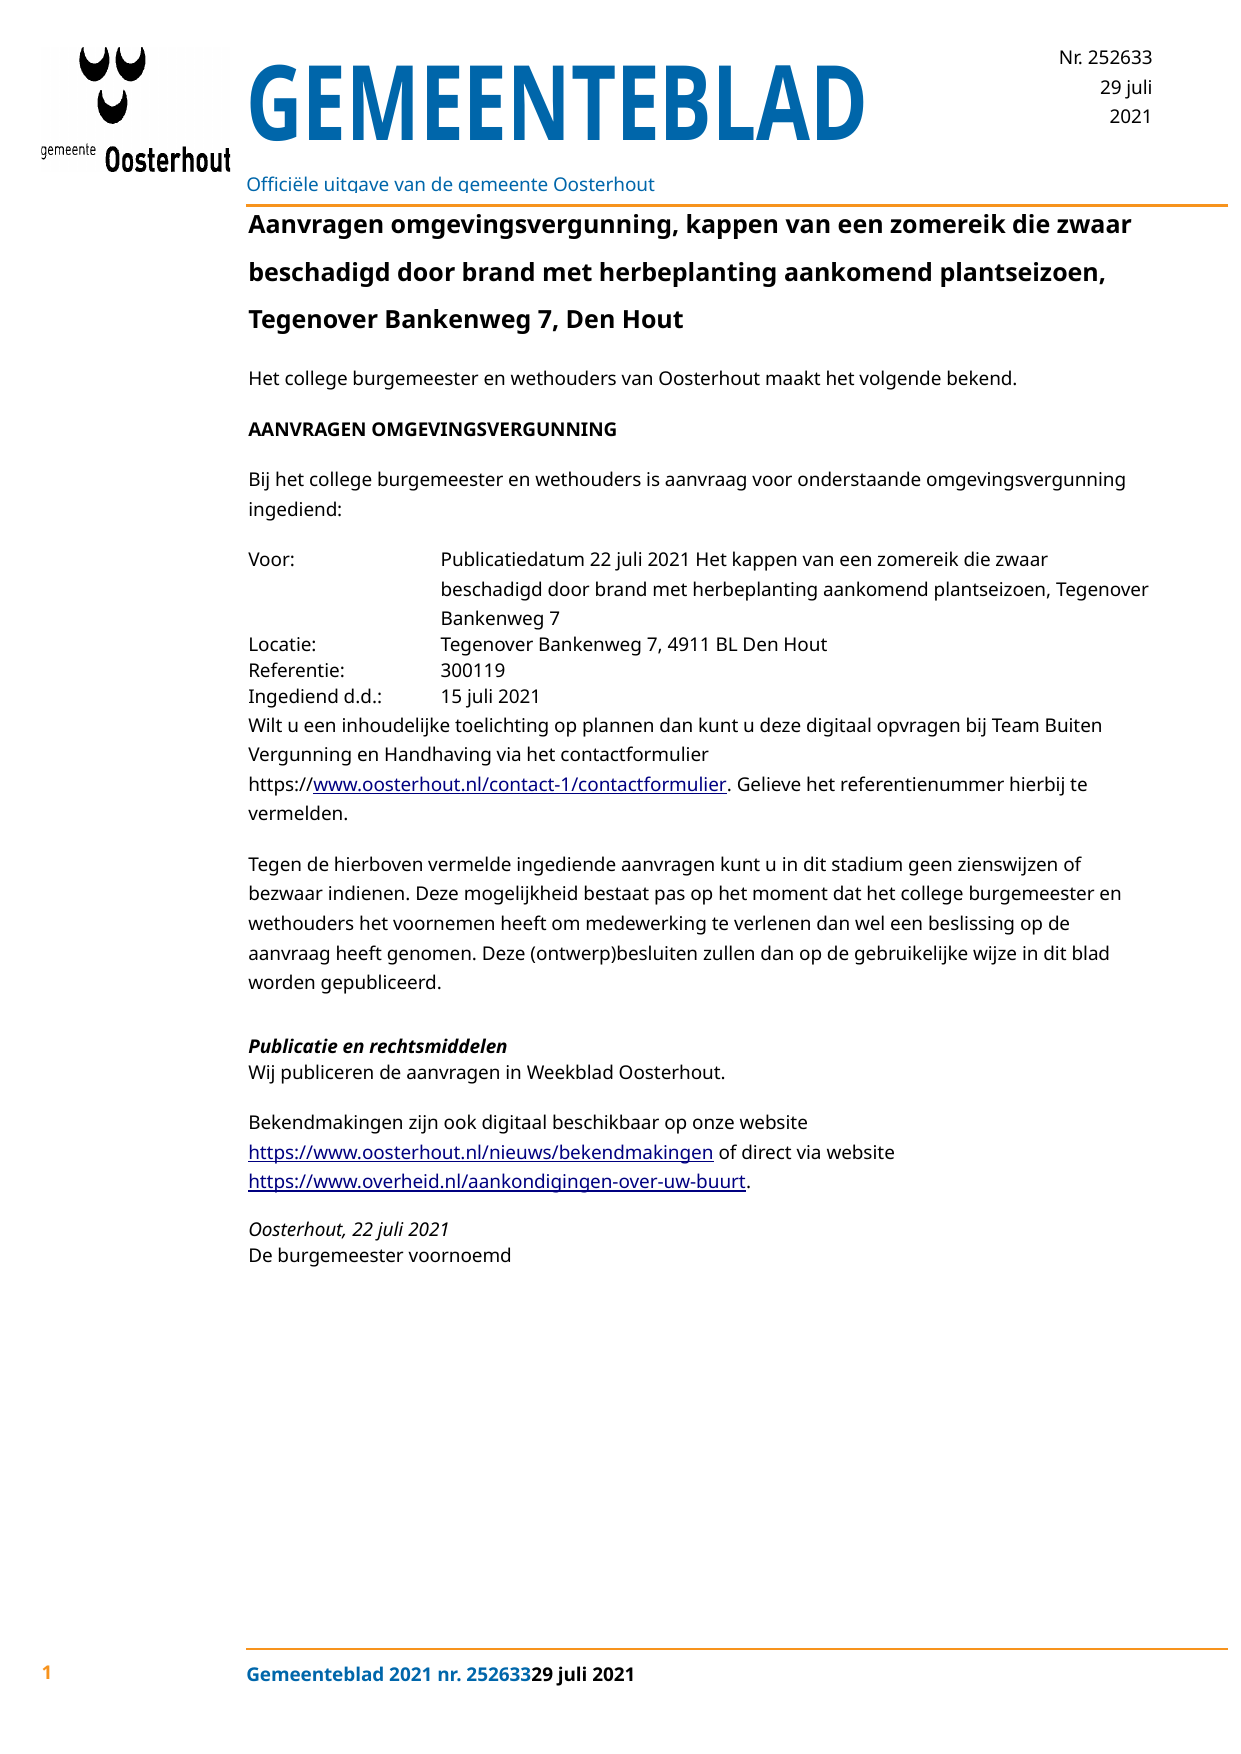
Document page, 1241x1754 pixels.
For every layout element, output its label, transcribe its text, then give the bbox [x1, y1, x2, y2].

text Publicatie en rechtsmiddelen [248, 1033, 1152, 1059]
text Wilt u een inhoudelijke toelichting op plannen dan kunt u deze digitaal opvragen bij Team Buiten Vergunning en Handhaving via het contactformulier https://www.oosterhout.nl/contact-1/contactformulier. Gelieve het referentienummer hierbij te vermelden. [248, 712, 1152, 826]
picture [41, 47, 231, 172]
table_cell Ingediend d.d.: [248, 683, 440, 708]
text Aanvragen omgevingsvergunning, kappen van een zomereik die zwaar beschadigd door brand met herbeplanting aankomend plantseizoen, Tegenover Bankenweg 7, Den Hout [248, 207, 1152, 336]
table_cell Locatie: [248, 631, 440, 657]
table_cell 300119 [440, 657, 1152, 683]
table_header Publicatiedatum 22 juli 2021 Het kappen van een zomereik die zwaar beschadigd door brand met herbeplanting aankomend plantseizoen, Tegenover Bankenweg 7 [440, 546, 1152, 631]
table_header Voor: [248, 546, 440, 631]
text Bij het college burgemeester en wethouders is aanvraag voor onderstaande omgevingsvergunning ingediend: [248, 466, 1152, 522]
table_cell Referentie: [248, 657, 440, 683]
table_cell 15 juli 2021 [440, 683, 1152, 708]
text Tegen de hierboven vermelde ingediende aanvragen kunt u in dit stadium geen zienswijzen of bezwaar indienen. Deze mogelijkheid bestaat pas op het moment dat het college burgemeester en wethouders het voornemen heeft om medewerking te verlenen dan wel een beslissing op de aanvraag heeft genomen. Deze (ontwerp)besluiten zullen dan op de gebruikelijke wijze in dit blad worden gepubliceerd. [248, 851, 1152, 995]
text Wij publiceren de aanvragen in Weekblad Oosterhout. [248, 1059, 1152, 1085]
text Het college burgemeester en wethouders van Oosterhout maakt het volgende bekend. [248, 366, 1152, 391]
table_cell Tegenover Bankenweg 7, 4911 BL Den Hout [440, 631, 1152, 657]
text Oosterhout, 22 juli 2021 [248, 1216, 1152, 1242]
text Bekendmakingen zijn ook digitaal beschikbaar op onze website https://www.oosterhout.nl/nieuws/bekendmakingen of direct via website https://www.overheid.nl/aankondigingen-over-uw-buurt. [248, 1109, 1152, 1194]
text De burgemeester voornoemd [248, 1242, 1152, 1268]
text AANVRAGEN OMGEVINGSVERGUNNING [248, 416, 1152, 442]
